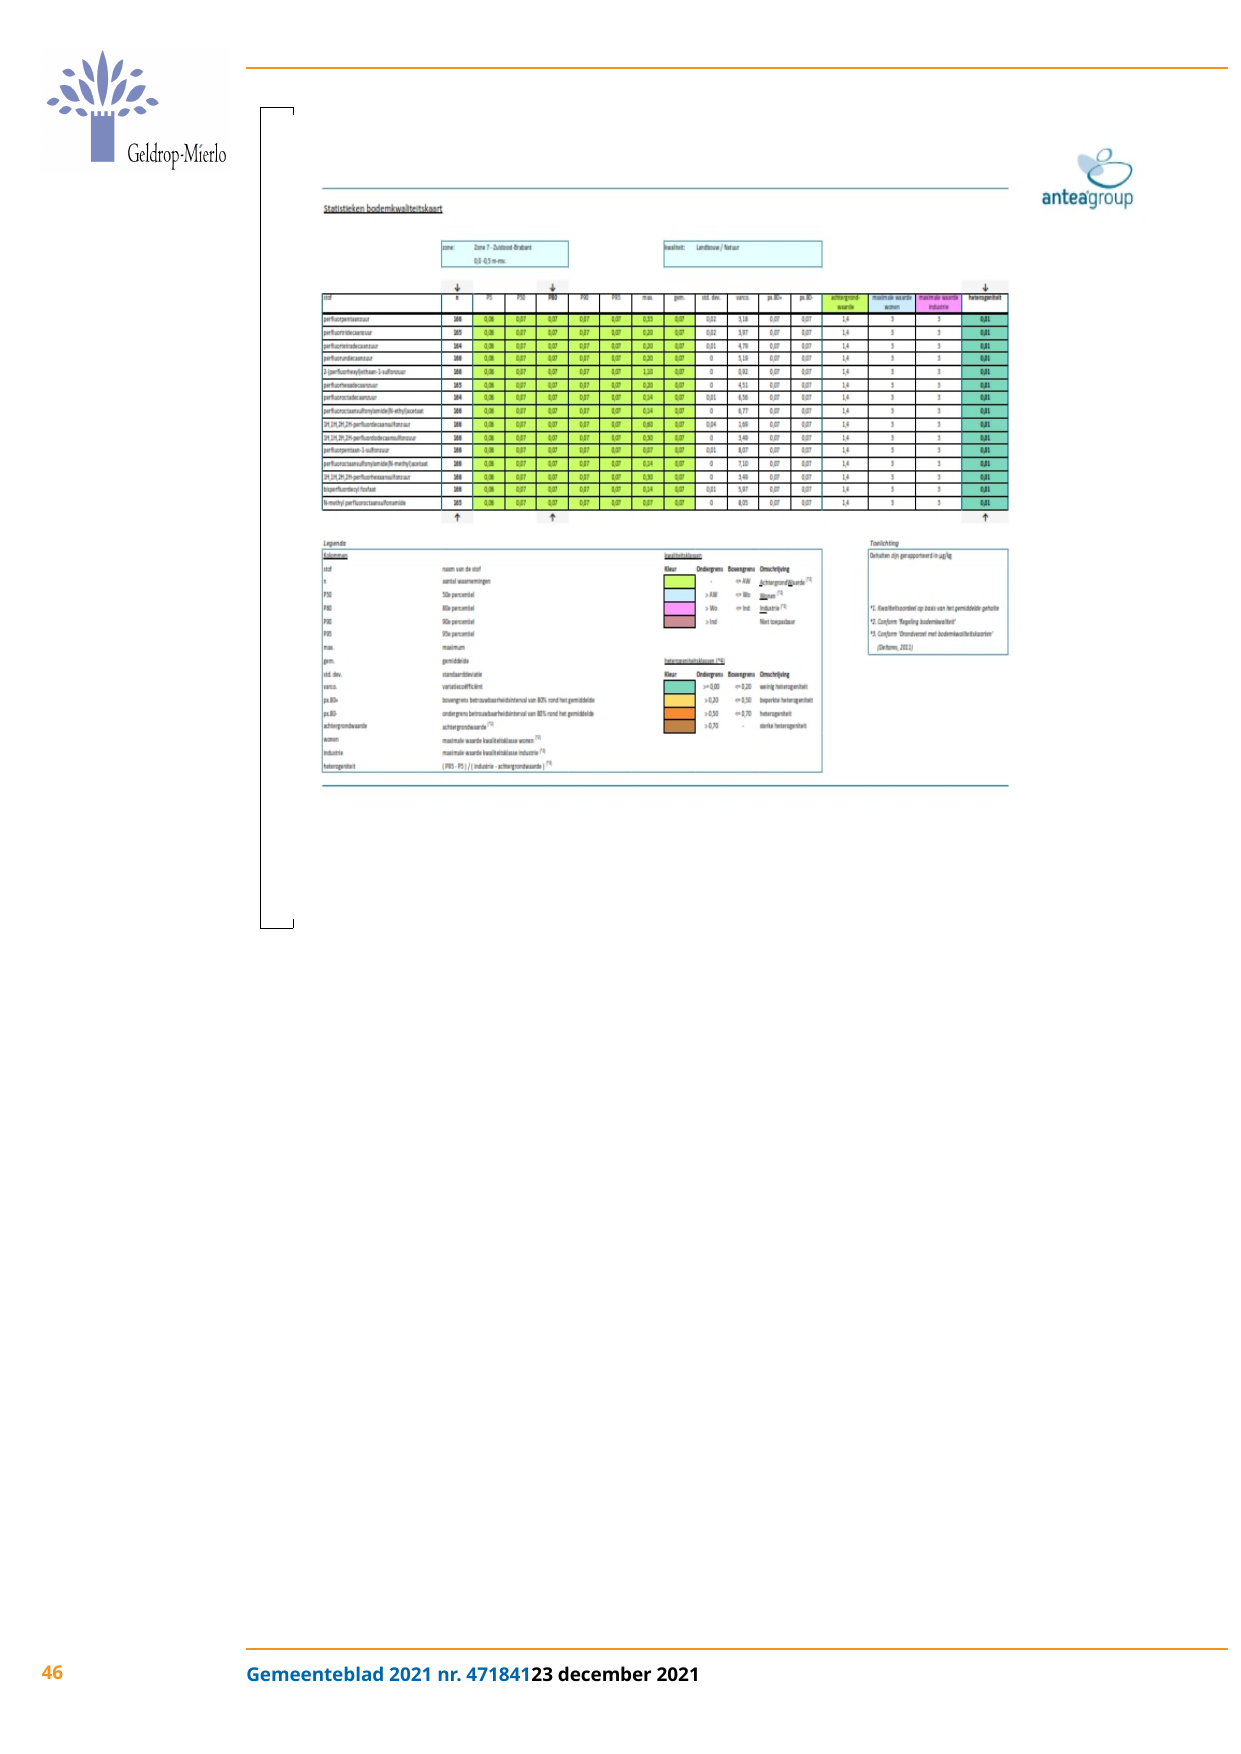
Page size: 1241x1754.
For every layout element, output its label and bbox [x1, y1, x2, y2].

picture [41, 47, 231, 172]
picture [268, 115, 1173, 919]
